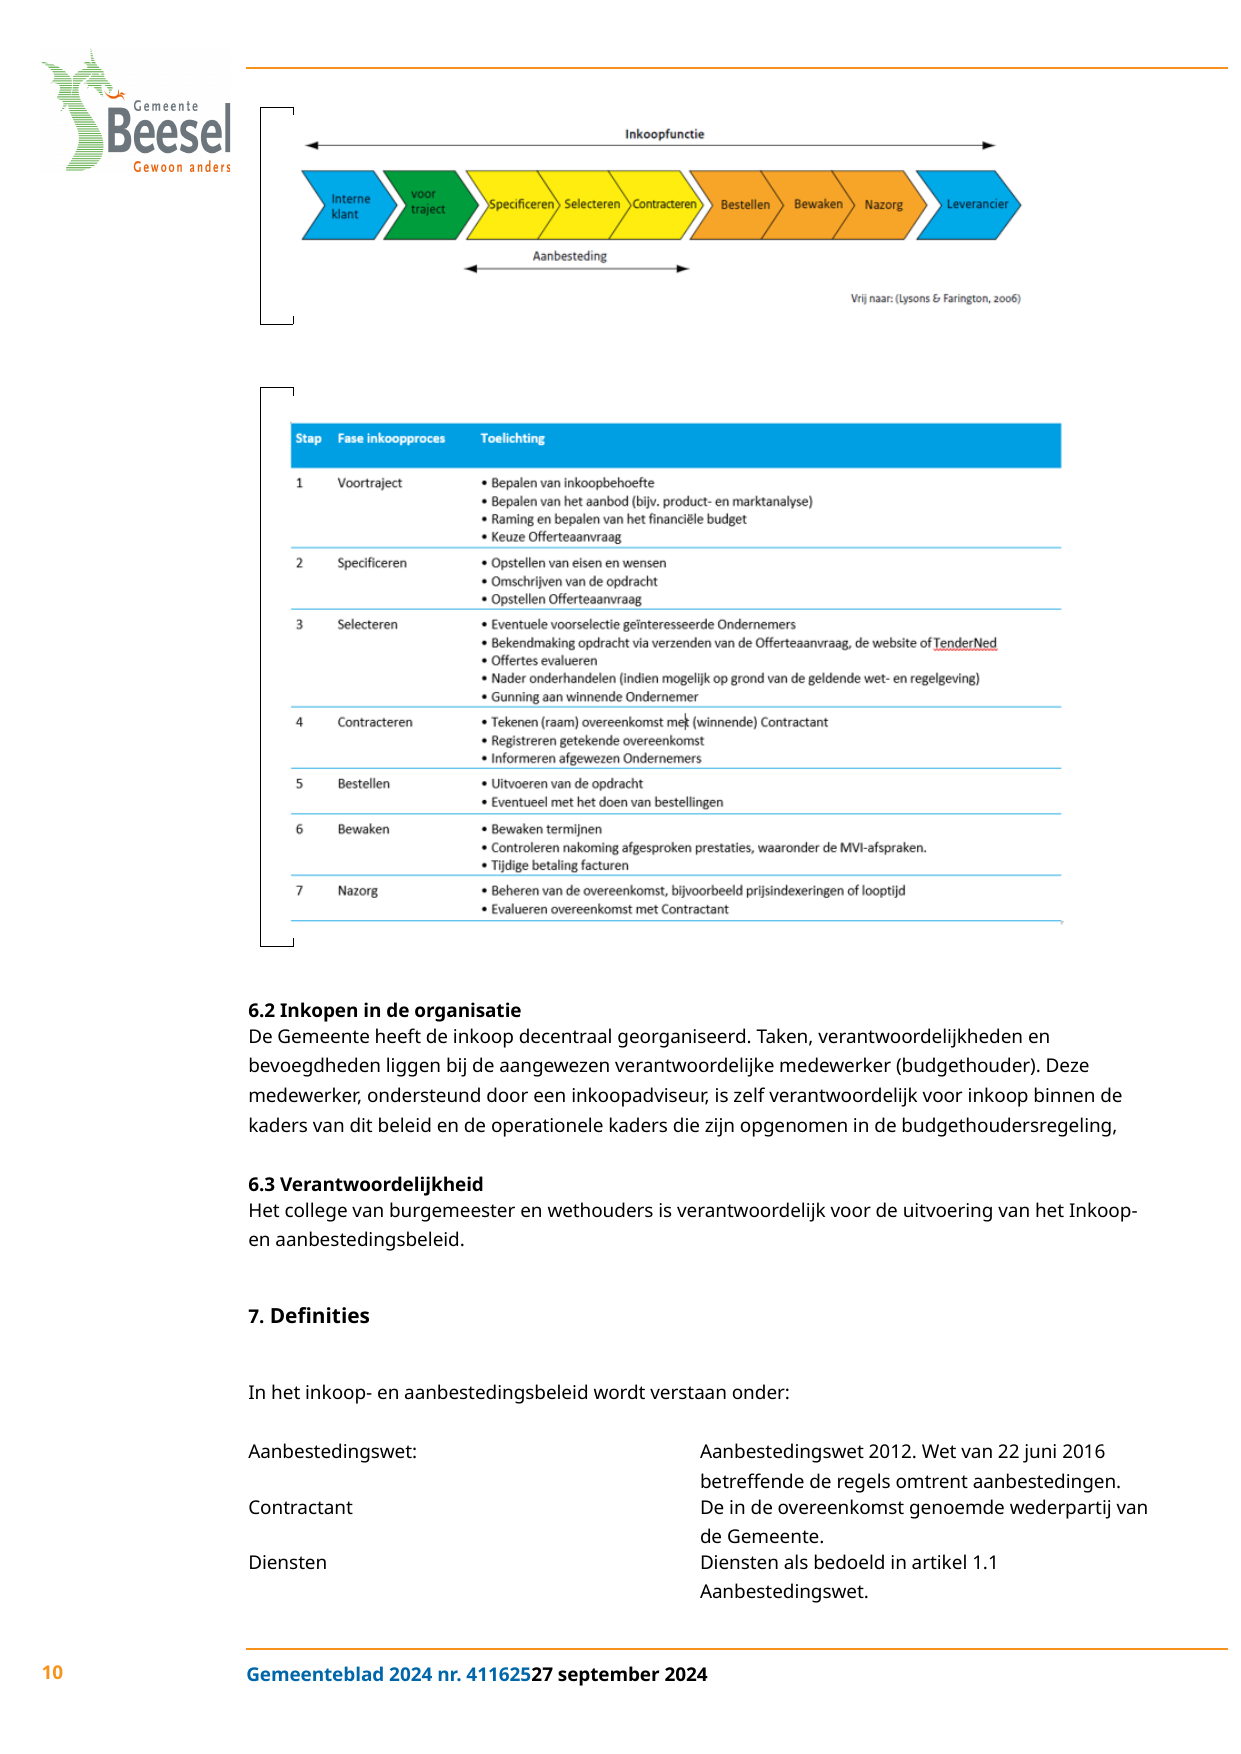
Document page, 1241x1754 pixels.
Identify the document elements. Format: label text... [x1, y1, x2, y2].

table_cell Contractant [248, 1494, 700, 1549]
table_header Aanbestedingswet: [248, 1439, 700, 1494]
table_header Aanbestedingswet 2012. Wet van 22 juni 2016 betreffende de regels omtrent aanbestedingen. [700, 1439, 1152, 1494]
text Het college van burgemeester en wethouders is verantwoordelijk voor de uitvoering van het Inkoop- en aanbestedingsbeleid. [248, 1197, 1152, 1252]
table_cell Diensten als bedoeld in artikel 1.1 Aanbestedingswet. [700, 1549, 1152, 1604]
text De Gemeente heeft de inkoop decentraal georganiseerd. Taken, verantwoordelijkheden en bevoegdheden liggen bij de aangewezen verantwoordelijke medewerker (budgethouder). Deze medewerker, ondersteund door een inkoopadviseur, is zelf verantwoordelijk voor inkoop binnen de kaders van dit beleid en de operationele kaders die zijn opgenomen in de budgethoudersregeling, [248, 1023, 1152, 1138]
picture [268, 396, 1096, 938]
text In het inkoop- en aanbestedingsbeleid wordt verstaan onder: [248, 1379, 1152, 1405]
table_cell Diensten [248, 1549, 700, 1604]
table_cell De in de overeenkomst genoemde wederpartij van de Gemeente. [700, 1494, 1152, 1549]
text 6.3 Verantwoordelijkheid [248, 1171, 1152, 1197]
text 6.2 Inkopen in de organisatie [248, 997, 1152, 1023]
text 7. Definities [248, 1302, 1152, 1330]
picture [41, 47, 231, 172]
picture [268, 115, 1037, 316]
